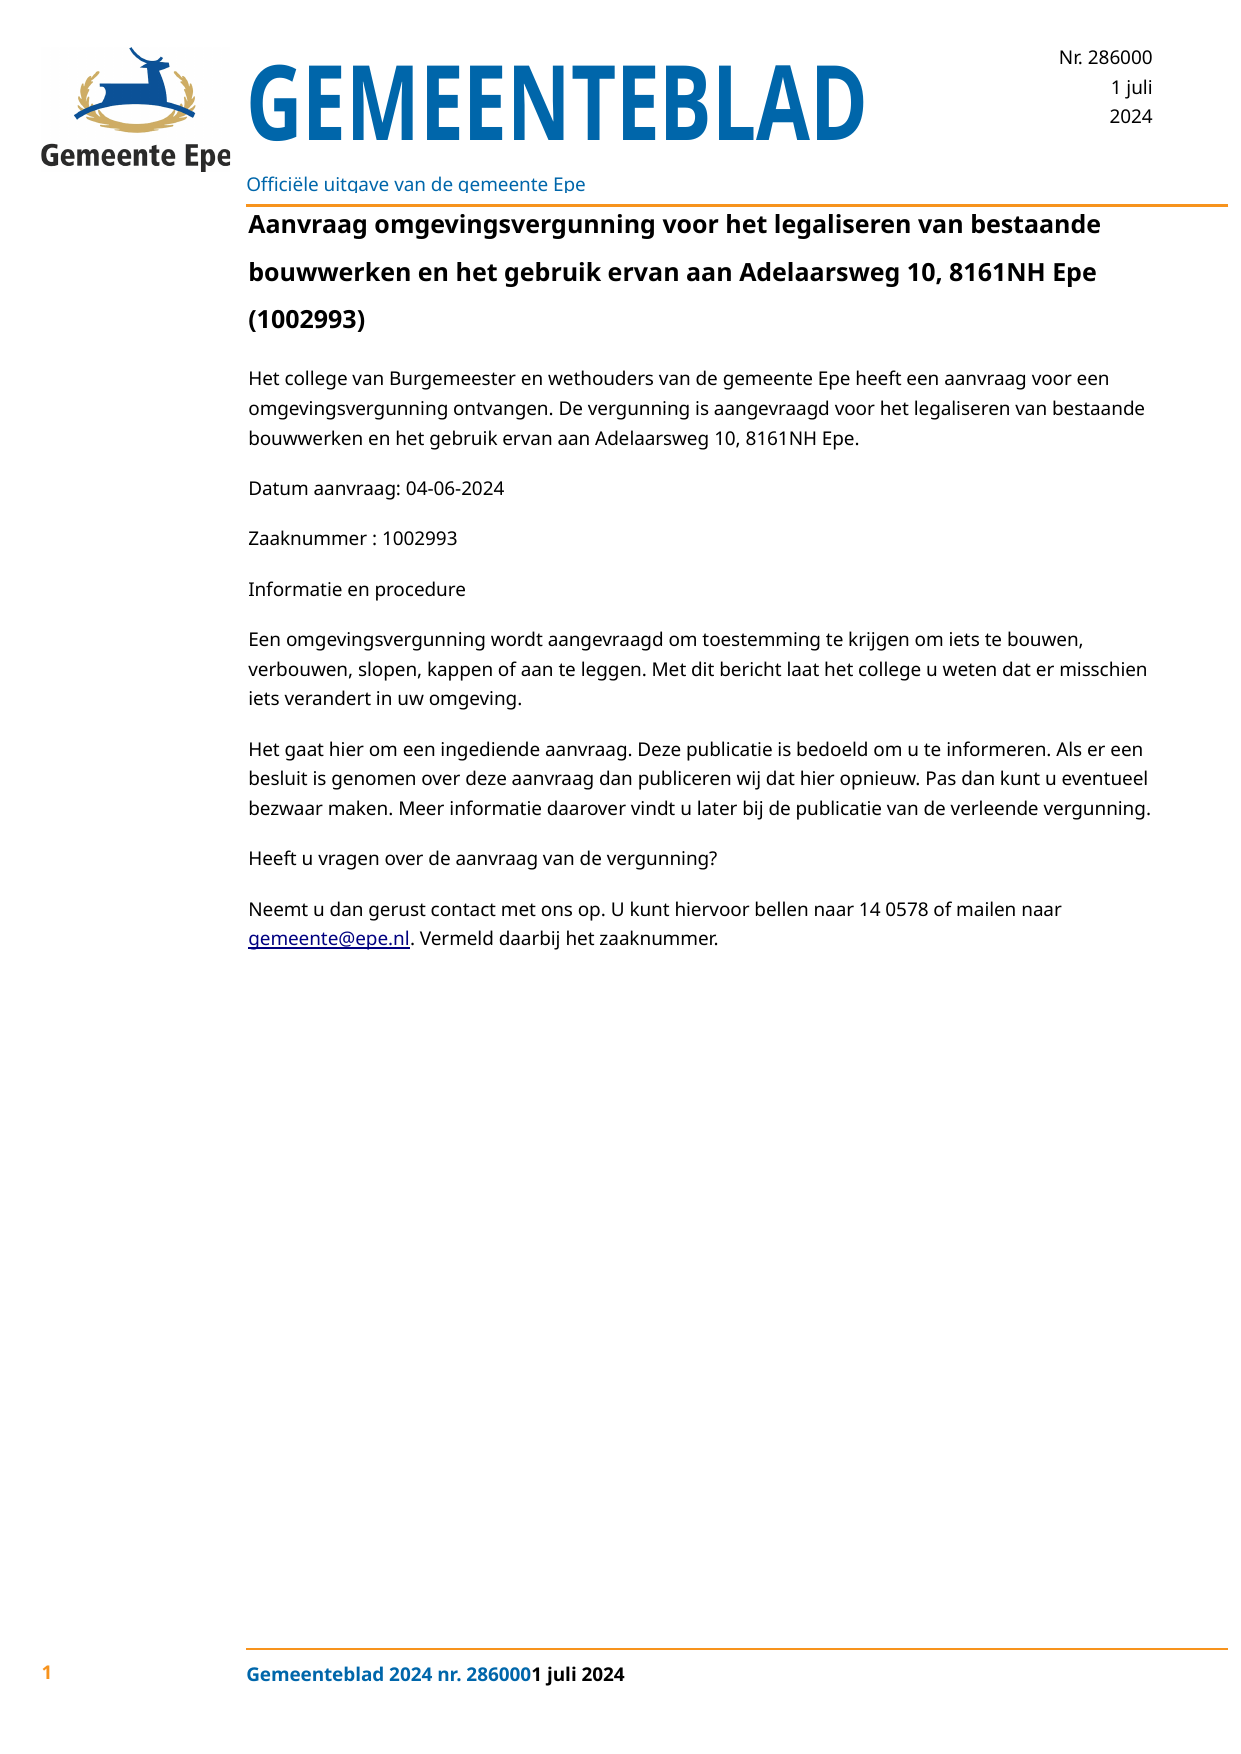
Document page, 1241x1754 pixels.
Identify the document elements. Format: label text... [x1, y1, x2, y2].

text Datum aanvraag: 04-06-2024 [248, 475, 1152, 501]
text Heeft u vragen over de aanvraag van de vergunning? [248, 846, 1152, 871]
text Aanvraag omgevingsvergunning voor het legaliseren van bestaande bouwwerken en het gebruik ervan aan Adelaarsweg 10, 8161NH Epe (1002993) [248, 207, 1152, 336]
text Zaaknummer : 1002993 [248, 526, 1152, 551]
text Informatie en procedure [248, 576, 1152, 602]
text Een omgevingsvergunning wordt aangevraagd om toestemming te krijgen om iets te bouwen, verbouwen, slopen, kappen of aan te leggen. Met dit bericht laat het college u weten dat er misschien iets verandert in uw omgeving. [248, 626, 1152, 711]
picture [41, 47, 231, 172]
text Het college van Burgemeester en wethouders van de gemeente Epe heeft een aanvraag voor een omgevingsvergunning ontvangen. De vergunning is aangevraagd voor het legaliseren van bestaande bouwwerken en het gebruik ervan aan Adelaarsweg 10, 8161NH Epe. [248, 366, 1152, 450]
text Het gaat hier om een ingediende aanvraag. Deze publicatie is bedoeld om u te informeren. Als er een besluit is genomen over deze aanvraag dan publiceren wij dat hier opnieuw. Pas dan kunt u eventueel bezwaar maken. Meer informatie daarover vindt u later bij de publicatie van de verleende vergunning. [248, 736, 1152, 821]
text Neemt u dan gerust contact met ons op. U kunt hiervoor bellen naar 14 0578 of mailen naar gemeente@epe.nl. Vermeld daarbij het zaaknummer. [248, 896, 1152, 951]
